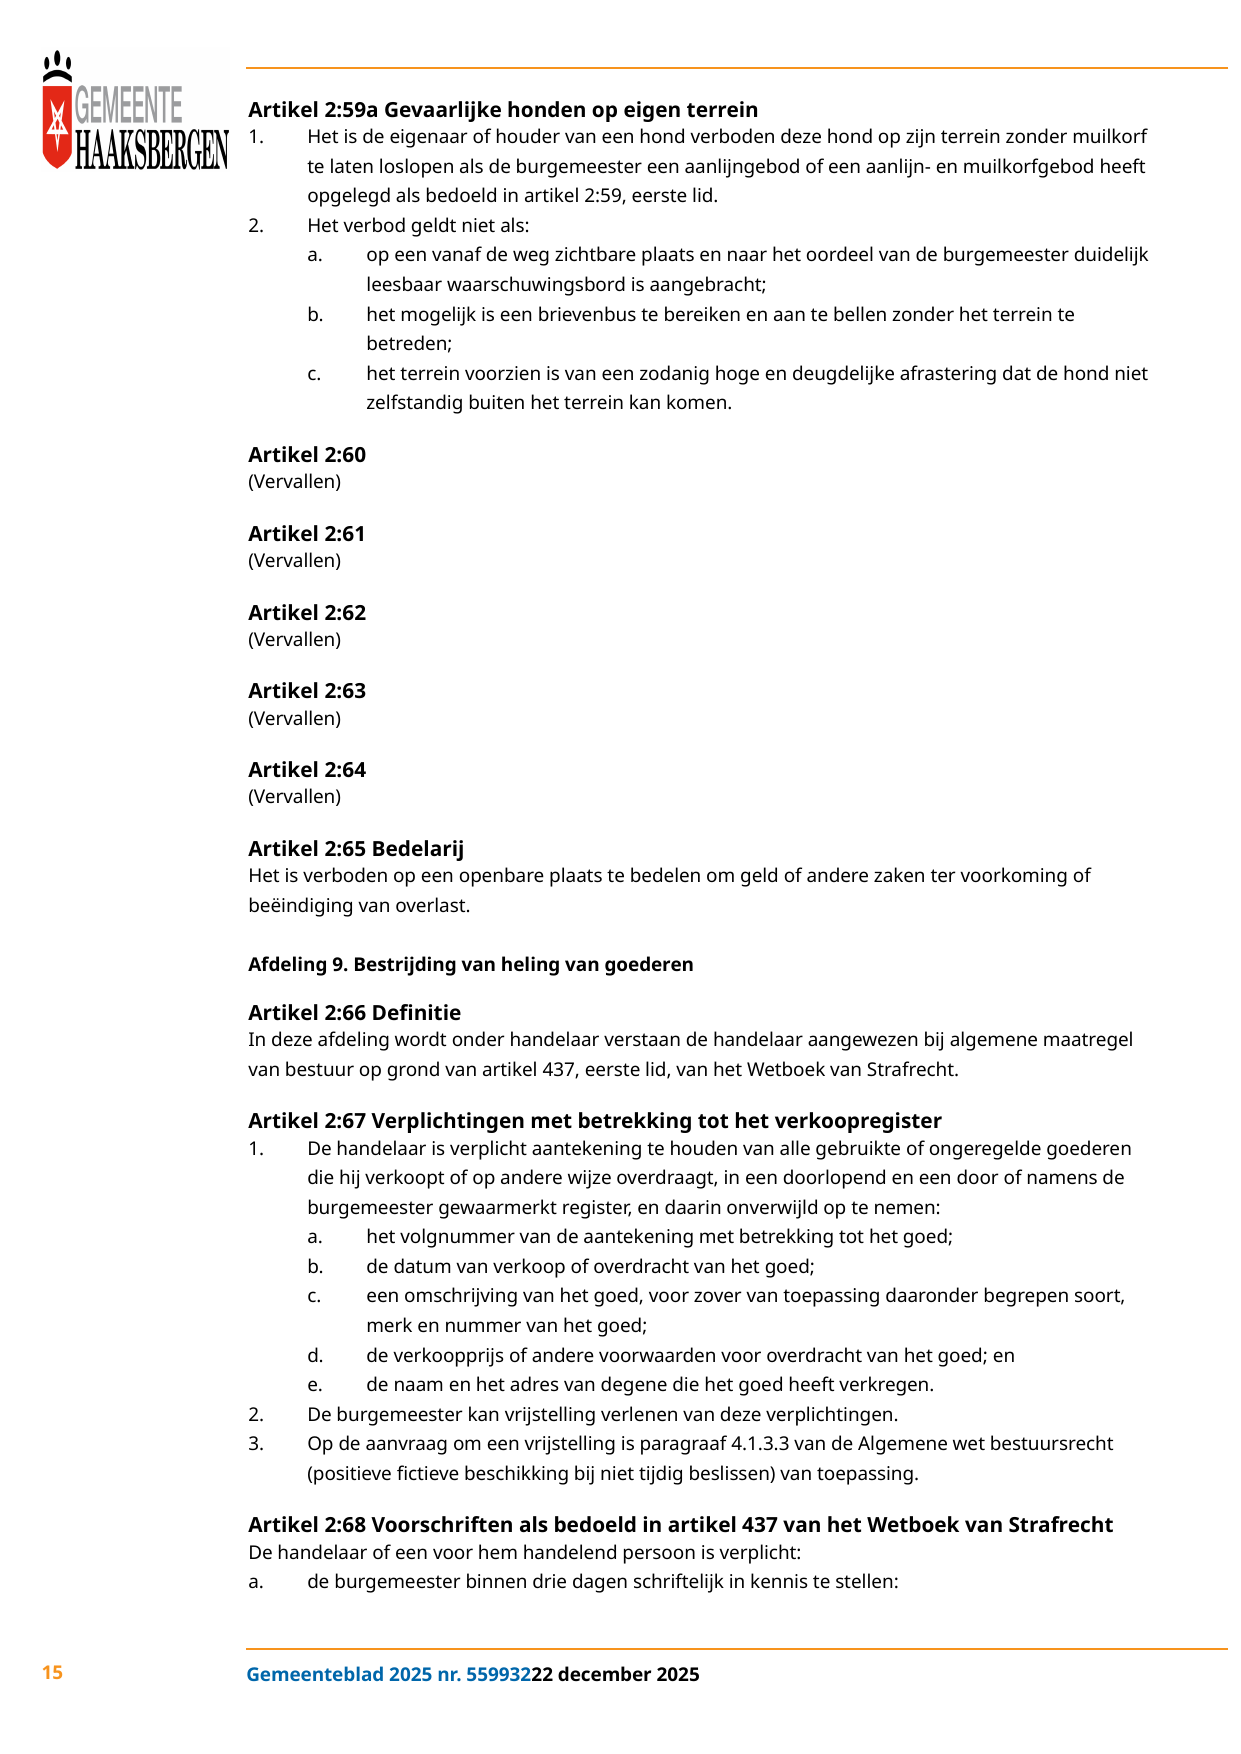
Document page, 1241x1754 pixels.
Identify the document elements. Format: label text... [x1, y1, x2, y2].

list De handelaar is verplicht aantekening te houden van alle gebruikte of ongeregelde goederen die hij verkoopt of op andere wijze overdraagt, in een doorlopend en een door of namens de burgemeester gewaarmerkt register, en daarin onverwijld op te nemen: [248, 1135, 1152, 1220]
text In deze afdeling wordt onder handelaar verstaan de handelaar aangewezen bij algemene maatregel van bestuur op grond van artikel 437, eerste lid, van het Wetboek van Strafrecht. [248, 1026, 1152, 1082]
list Het is de eigenaar of houder van een hond verboden deze hond op zijn terrein zonder muilkorf te laten loslopen als de burgemeester een aanlijngebod of een aanlijn- en muilkorfgebod heeft opgelegd als bedoeld in artikel 2:59, eerste lid. [248, 123, 1152, 208]
text Artikel 2:60 [248, 440, 1152, 468]
picture [41, 47, 231, 172]
text Artikel 2:65 Bedelarij [248, 834, 1152, 863]
text (Vervallen) [248, 626, 1152, 652]
text Het is verboden op een openbare plaats te bedelen om geld of andere zaken ter voorkoming of beëindiging van overlast. [248, 863, 1152, 918]
list het volgnummer van de aantekening met betrekking tot het goed; [307, 1223, 1152, 1249]
text (Vervallen) [248, 547, 1152, 573]
list een omschrijving van het goed, voor zover van toepassing daaronder begrepen soort, merk en nummer van het goed; [307, 1283, 1152, 1338]
list de datum van verkoop of overdracht van het goed; [307, 1253, 1152, 1279]
list het terrein voorzien is van een zodanig hoge en deugdelijke afrastering dat de hond niet zelfstandig buiten het terrein kan komen. [307, 360, 1152, 415]
text Artikel 2:61 [248, 519, 1152, 547]
text (Vervallen) [248, 784, 1152, 809]
text Afdeling 9. Bestrijding van heling van goederen [248, 951, 1152, 977]
list de naam en het adres van degene die het goed heeft verkregen. [307, 1371, 1152, 1397]
text Artikel 2:68 Voorschriften als bedoeld in artikel 437 van het Wetboek van Strafrecht [248, 1511, 1152, 1539]
list de verkoopprijs of andere voorwaarden voor overdracht van het goed; en [307, 1342, 1152, 1368]
text De handelaar of een voor hem handelend persoon is verplicht: [248, 1539, 1152, 1565]
list de burgemeester binnen drie dagen schriftelijk in kennis te stellen: [248, 1569, 1152, 1594]
list Het verbod geldt niet als: [248, 212, 1152, 238]
list het mogelijk is een brievenbus te bereiken en aan te bellen zonder het terrein te betreden; [307, 301, 1152, 356]
text Artikel 2:59a Gevaarlijke honden op eigen terrein [248, 95, 1152, 123]
text Artikel 2:63 [248, 676, 1152, 705]
list op een vanaf de weg zichtbare plaats en naar het oordeel van de burgemeester duidelijk leesbaar waarschuwingsbord is aangebracht; [307, 242, 1152, 297]
text Artikel 2:66 Definitie [248, 998, 1152, 1026]
text Artikel 2:64 [248, 755, 1152, 784]
text Artikel 2:67 Verplichtingen met betrekking tot het verkoopregister [248, 1106, 1152, 1135]
list Op de aanvraag om een vrijstelling is paragraaf 4.1.3.3 van de Algemene wet bestuursrecht (positieve fictieve beschikking bij niet tijdig beslissen) van toepassing. [248, 1431, 1152, 1486]
text (Vervallen) [248, 705, 1152, 731]
text (Vervallen) [248, 468, 1152, 494]
text Artikel 2:62 [248, 598, 1152, 626]
list De burgemeester kan vrijstelling verlenen van deze verplichtingen. [248, 1401, 1152, 1427]
